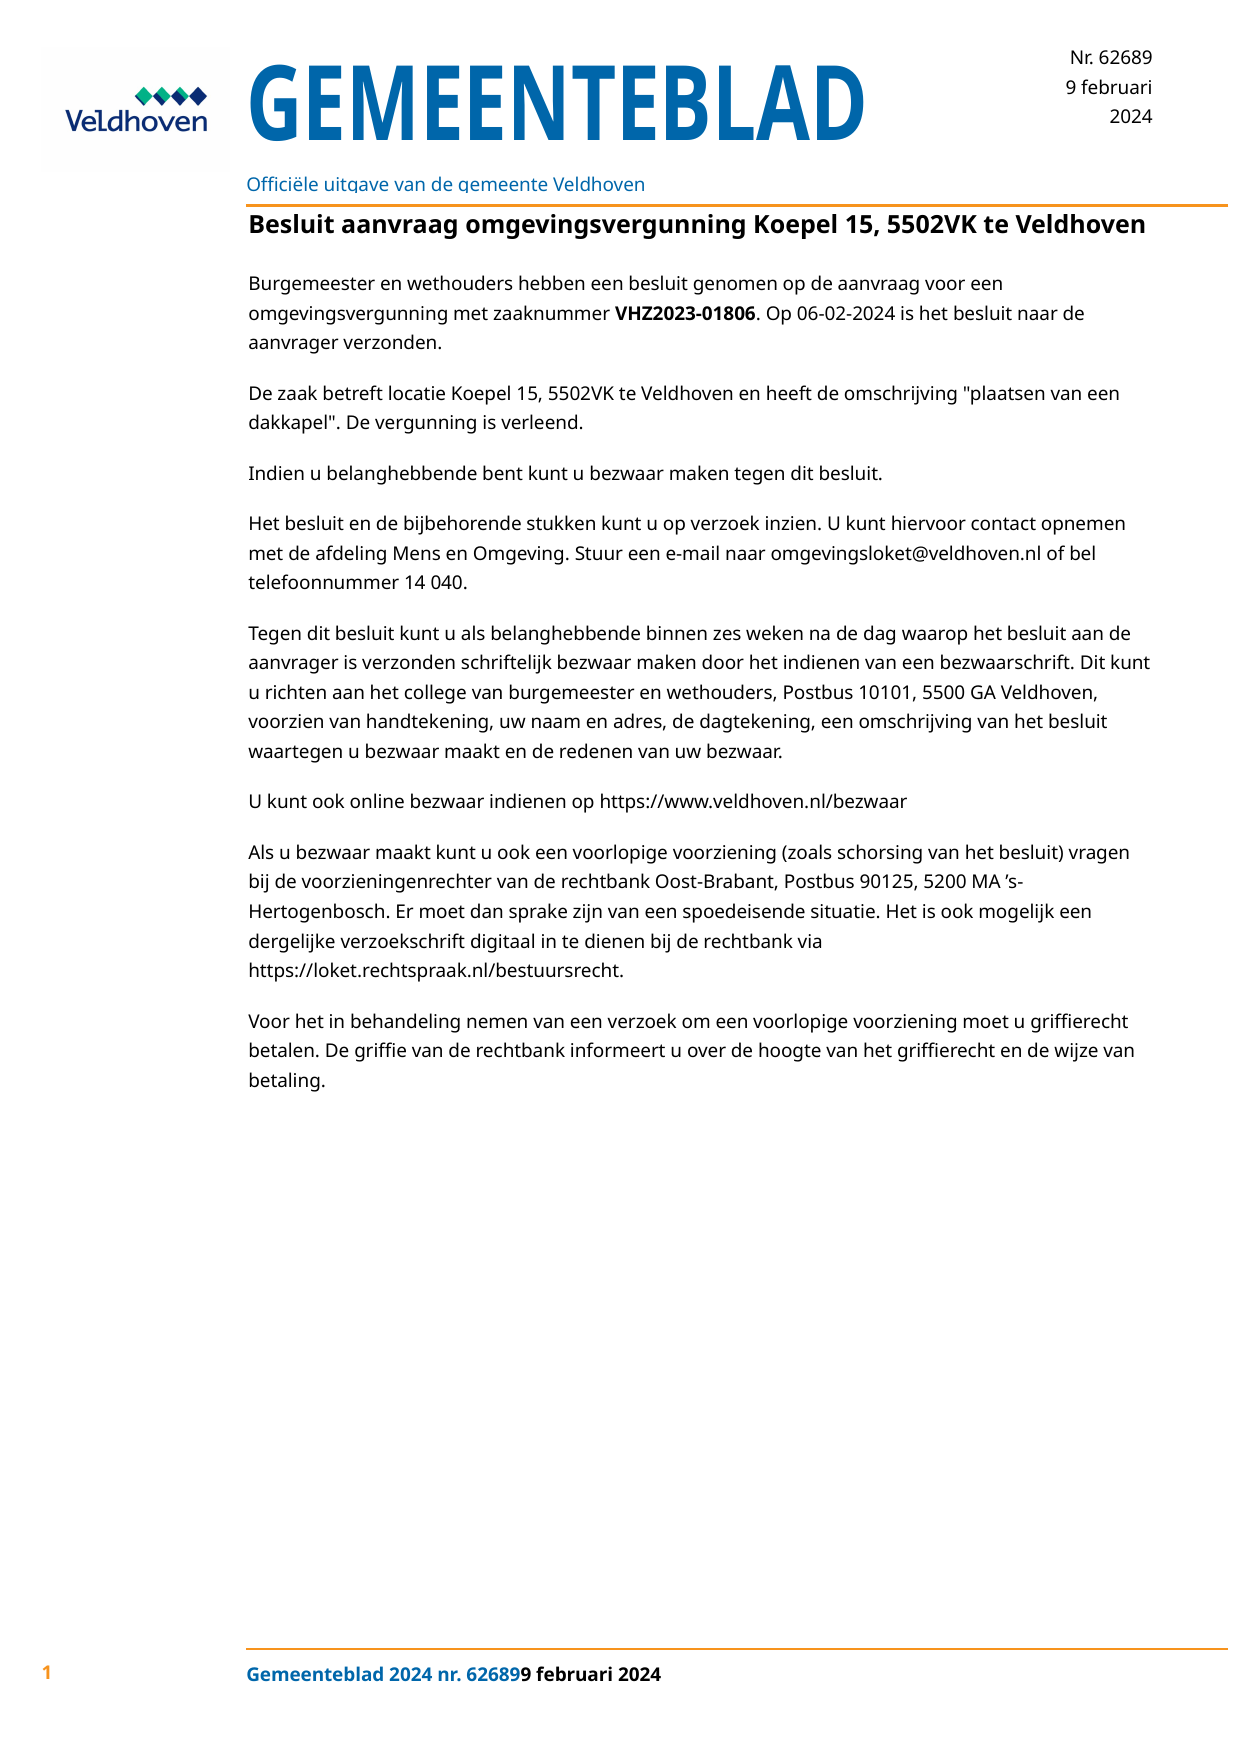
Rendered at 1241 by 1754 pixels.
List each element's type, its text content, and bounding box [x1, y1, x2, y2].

text Het besluit en de bijbehorende stukken kunt u op verzoek inzien. U kunt hiervoor contact opnemen met de afdeling Mens en Omgeving. Stuur een e-mail naar omgevingsloket@veldhoven.nl of bel telefoonnummer 14 040. [248, 510, 1152, 595]
text Voor het in behandeling nemen van een verzoek om een voorlopige voorziening moet u griffierecht betalen. De griffie van de rechtbank informeert u over de hoogte van het griffierecht en de wijze van betaling. [248, 1008, 1152, 1093]
text Burgemeester en wethouders hebben een besluit genomen op de aanvraag voor een omgevingsvergunning met zaaknummer VHZ2023-01806. Op 06-02-2024 is het besluit naar de aanvrager verzonden. [248, 270, 1152, 355]
text Als u bezwaar maakt kunt u ook een voorlopige voorziening (zoals schorsing van het besluit) vragen bij de voorzieningenrechter van de rechtbank Oost-Brabant, Postbus 90125, 5200 MA ’s-Hertogenbosch. Er moet dan sprake zijn van een spoedeisende situatie. Het is ook mogelijk een dergelijke verzoekschrift digitaal in te dienen bij de rechtbank via https://loket.rechtspraak.nl/bestuursrecht. [248, 839, 1152, 983]
text U kunt ook online bezwaar indienen op https://www.veldhoven.nl/bezwaar [248, 789, 1152, 814]
text De zaak betreft locatie Koepel 15, 5502VK te Veldhoven en heeft de omschrijving "plaatsen van een dakkapel". De vergunning is verleend. [248, 380, 1152, 435]
text Tegen dit besluit kunt u als belanghebbende binnen zes weken na de dag waarop het besluit aan de aanvrager is verzonden schriftelijk bezwaar maken door het indienen van een bezwaarschrift. Dit kunt u richten aan het college van burgemeester en wethouders, Postbus 10101, 5500 GA Veldhoven, voorzien van handtekening, uw naam en adres, de dagtekening, een omschrijving van het besluit waartegen u bezwaar maakt en de redenen van uw bezwaar. [248, 620, 1152, 764]
text Besluit aanvraag omgevingsvergunning Koepel 15, 5502VK te Veldhoven [248, 207, 1152, 241]
text Indien u belanghebbende bent kunt u bezwaar maken tegen dit besluit. [248, 460, 1152, 486]
picture [41, 47, 231, 172]
